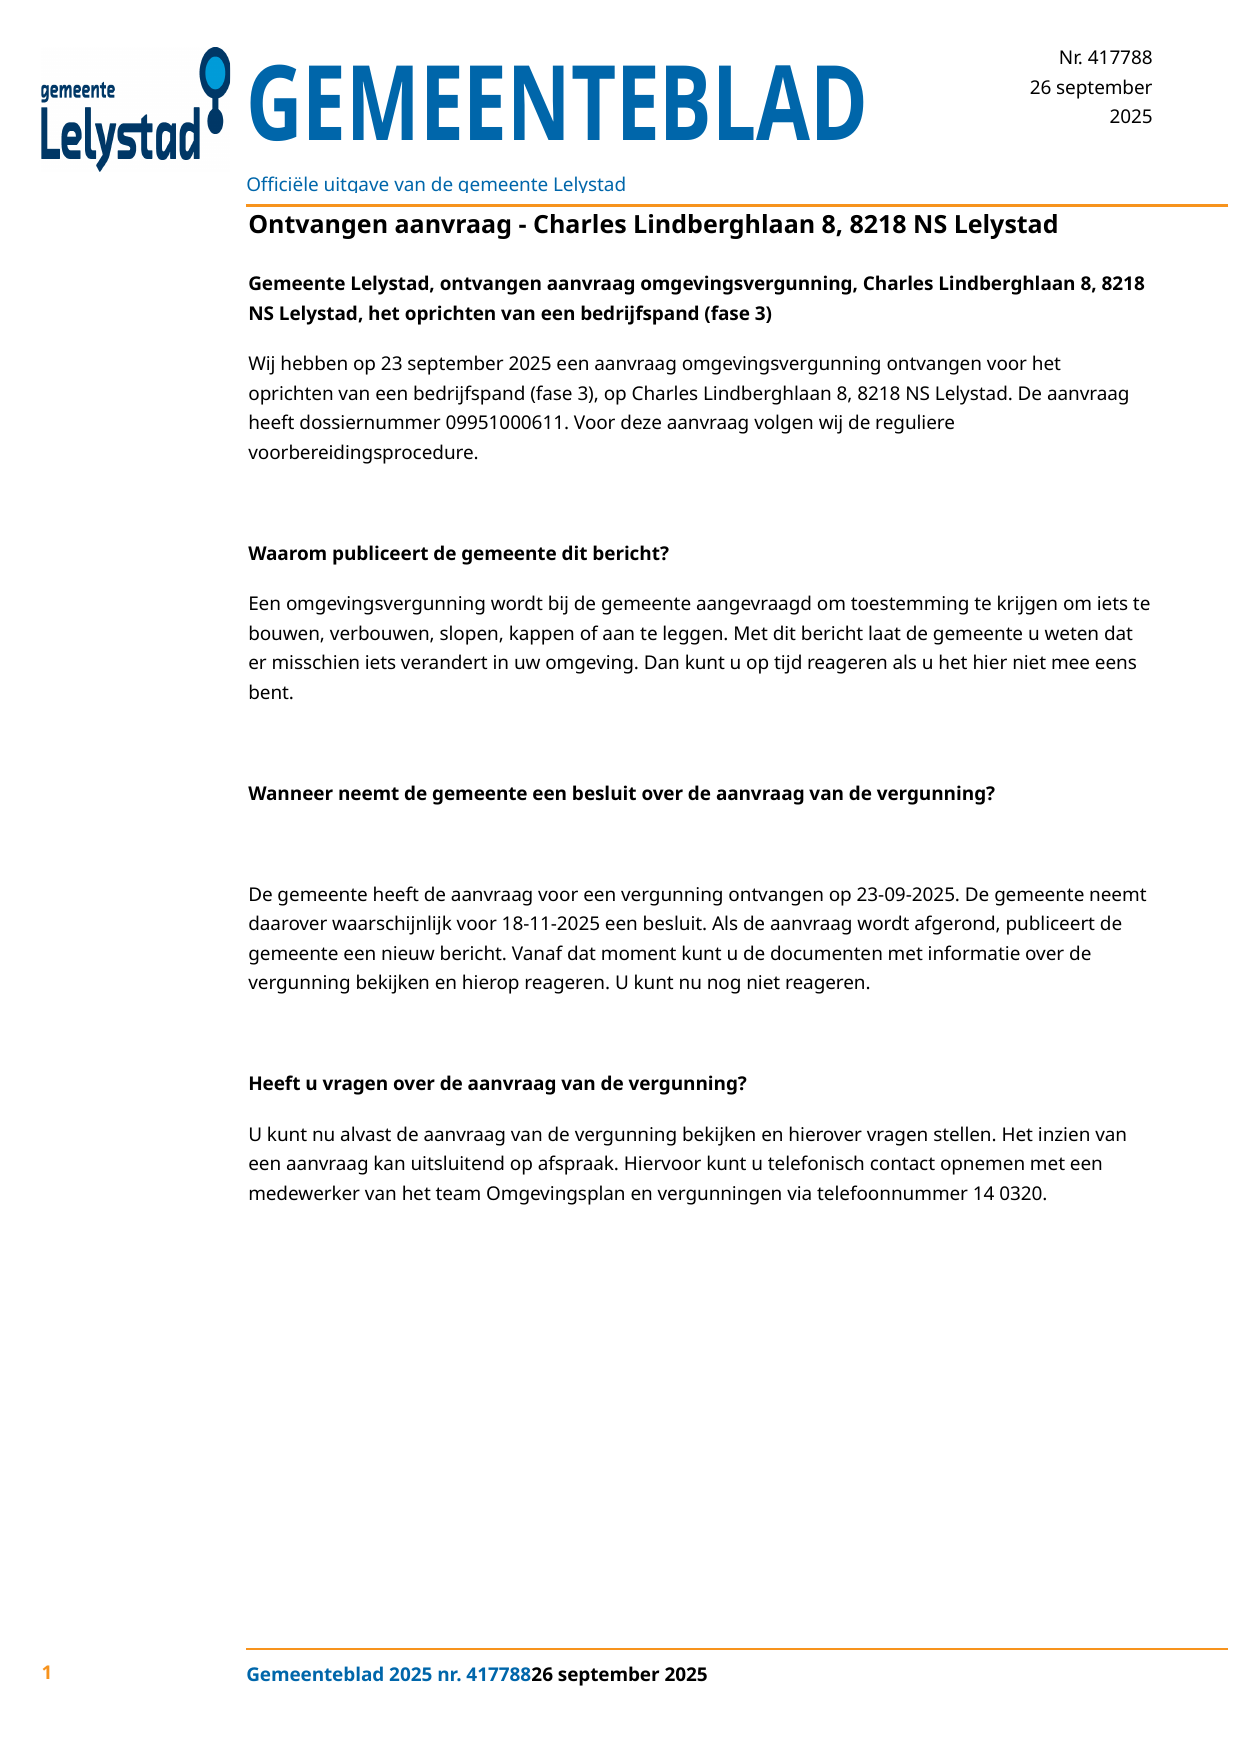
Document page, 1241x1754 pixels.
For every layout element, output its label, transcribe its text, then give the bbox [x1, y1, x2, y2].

text Gemeente Lelystad, ontvangen aanvraag omgevingsvergunning, Charles Lindberghlaan 8, 8218 NS Lelystad, het oprichten van een bedrijfspand (fase 3) [248, 270, 1152, 326]
text U kunt nu alvast de aanvraag van de vergunning bekijken en hierover vragen stellen. Het inzien van een aanvraag kan uitsluitend op afspraak. Hiervoor kunt u telefonisch contact opnemen met een medewerker van het team Omgevingsplan en vergunningen via telefoonnummer 14 0320. [248, 1121, 1152, 1206]
text Wanneer neemt de gemeente een besluit over de aanvraag van de vergunning? [248, 780, 1152, 806]
text Een omgevingsvergunning wordt bij de gemeente aangevraagd om toestemming te krijgen om iets te bouwen, verbouwen, slopen, kappen of aan te leggen. Met dit bericht laat de gemeente u weten dat er misschien iets verandert in uw omgeving. Dan kunt u op tijd reageren als u het hier niet mee eens bent. [248, 590, 1152, 705]
text Waarom publiceert de gemeente dit bericht? [248, 540, 1152, 566]
text Heeft u vragen over de aanvraag van de vergunning? [248, 1070, 1152, 1096]
text Wij hebben op 23 september 2025 een aanvraag omgevingsvergunning ontvangen voor het oprichten van een bedrijfspand (fase 3), op Charles Lindberghlaan 8, 8218 NS Lelystad. De aanvraag heeft dossiernummer 09951000611. Voor deze aanvraag volgen wij de reguliere voorbereidingsprocedure. [248, 350, 1152, 465]
text Ontvangen aanvraag - Charles Lindberghlaan 8, 8218 NS Lelystad [248, 207, 1152, 241]
text De gemeente heeft de aanvraag voor een vergunning ontvangen op 23-09-2025. De gemeente neemt daarover waarschijnlijk voor 18-11-2025 een besluit. Als de aanvraag wordt afgerond, publiceert de gemeente een nieuw bericht. Vanaf dat moment kunt u de documenten met informatie over de vergunning bekijken en hierop reageren. U kunt nu nog niet reageren. [248, 881, 1152, 995]
picture [41, 47, 231, 172]
